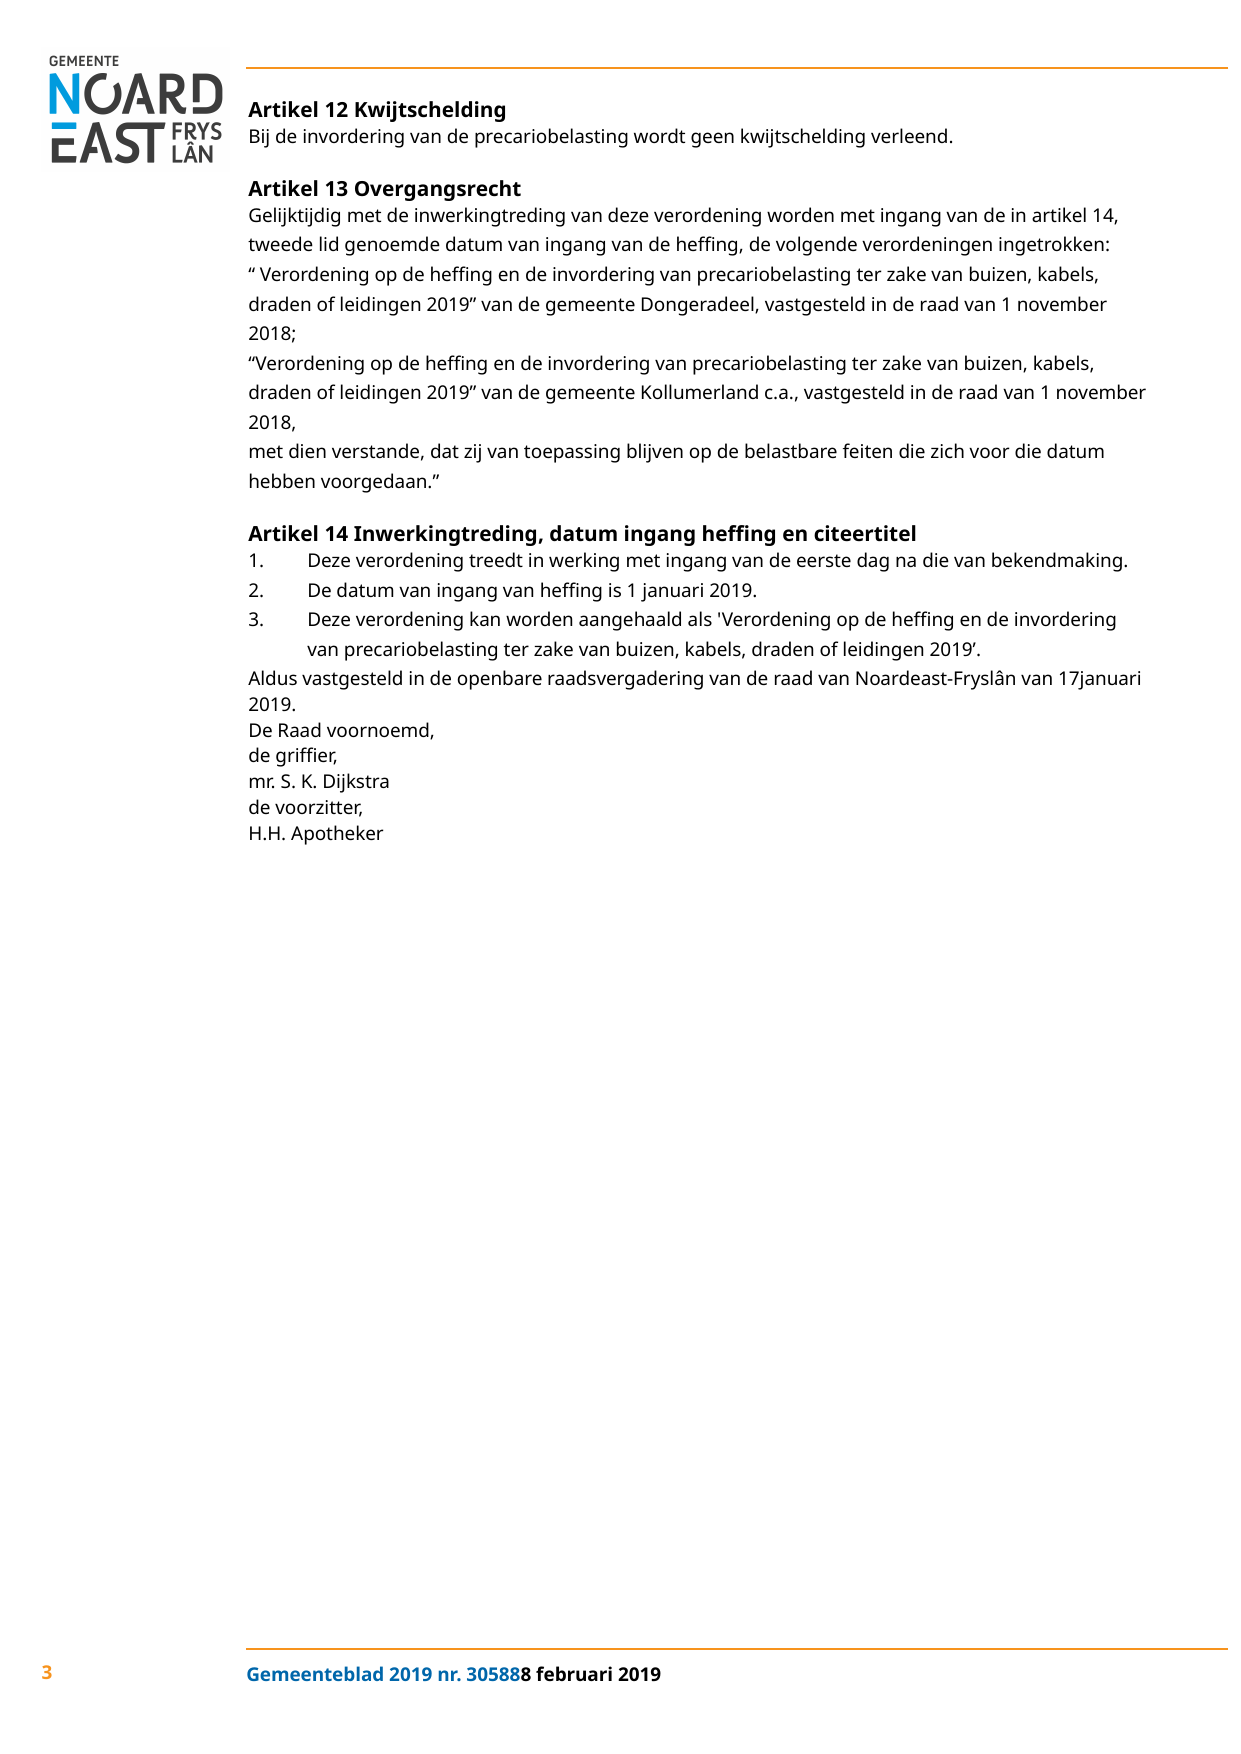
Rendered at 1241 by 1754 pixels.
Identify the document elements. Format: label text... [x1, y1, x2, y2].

text met dien verstande, dat zij van toepassing blijven op de belastbare feiten die zich voor die datum hebben voorgedaan.” [248, 439, 1152, 494]
text Bij de invordering van de precariobelasting wordt geen kwijtschelding verleend. [248, 123, 1152, 149]
text Artikel 13 Overgangsrecht [248, 174, 1152, 202]
text Artikel 12 Kwijtschelding [248, 95, 1152, 123]
text de griffier, [248, 743, 1152, 768]
text Gelijktijdig met de inwerkingtreding van deze verordening worden met ingang van de in artikel 14, tweede lid genoemde datum van ingang van de heffing, de volgende verordeningen ingetrokken: [248, 202, 1152, 257]
text mr. S. K. Dijkstra [248, 768, 1152, 794]
text H.H. Apotheker [248, 820, 1152, 846]
list Deze verordening treedt in werking met ingang van de eerste dag na die van bekendmaking. [248, 547, 1152, 573]
list De datum van ingang van heffing is 1 januari 2019. [248, 577, 1152, 602]
text “Verordening op de heffing en de invordering van precariobelasting ter zake van buizen, kabels, draden of leidingen 2019” van de gemeente Kollumerland c.a., vastgesteld in de raad van 1 november 2018, [248, 350, 1152, 435]
text “ Verordening op de heffing en de invordering van precariobelasting ter zake van buizen, kabels, draden of leidingen 2019” van de gemeente Dongeradeel, vastgesteld in de raad van 1 november 2018; [248, 261, 1152, 346]
text Aldus vastgesteld in de openbare raadsvergadering van de raad van Noardeast-Fryslân van 17januari 2019. [248, 666, 1152, 717]
text De Raad voornoemd, [248, 717, 1152, 743]
picture [41, 47, 231, 172]
text de voorzitter, [248, 794, 1152, 820]
text Artikel 14 Inwerkingtreding, datum ingang heffing en citeertitel [248, 519, 1152, 547]
list Deze verordening kan worden aangehaald als 'Verordening op de heffing en de invordering van precariobelasting ter zake van buizen, kabels, draden of leidingen 2019’. [248, 606, 1152, 662]
